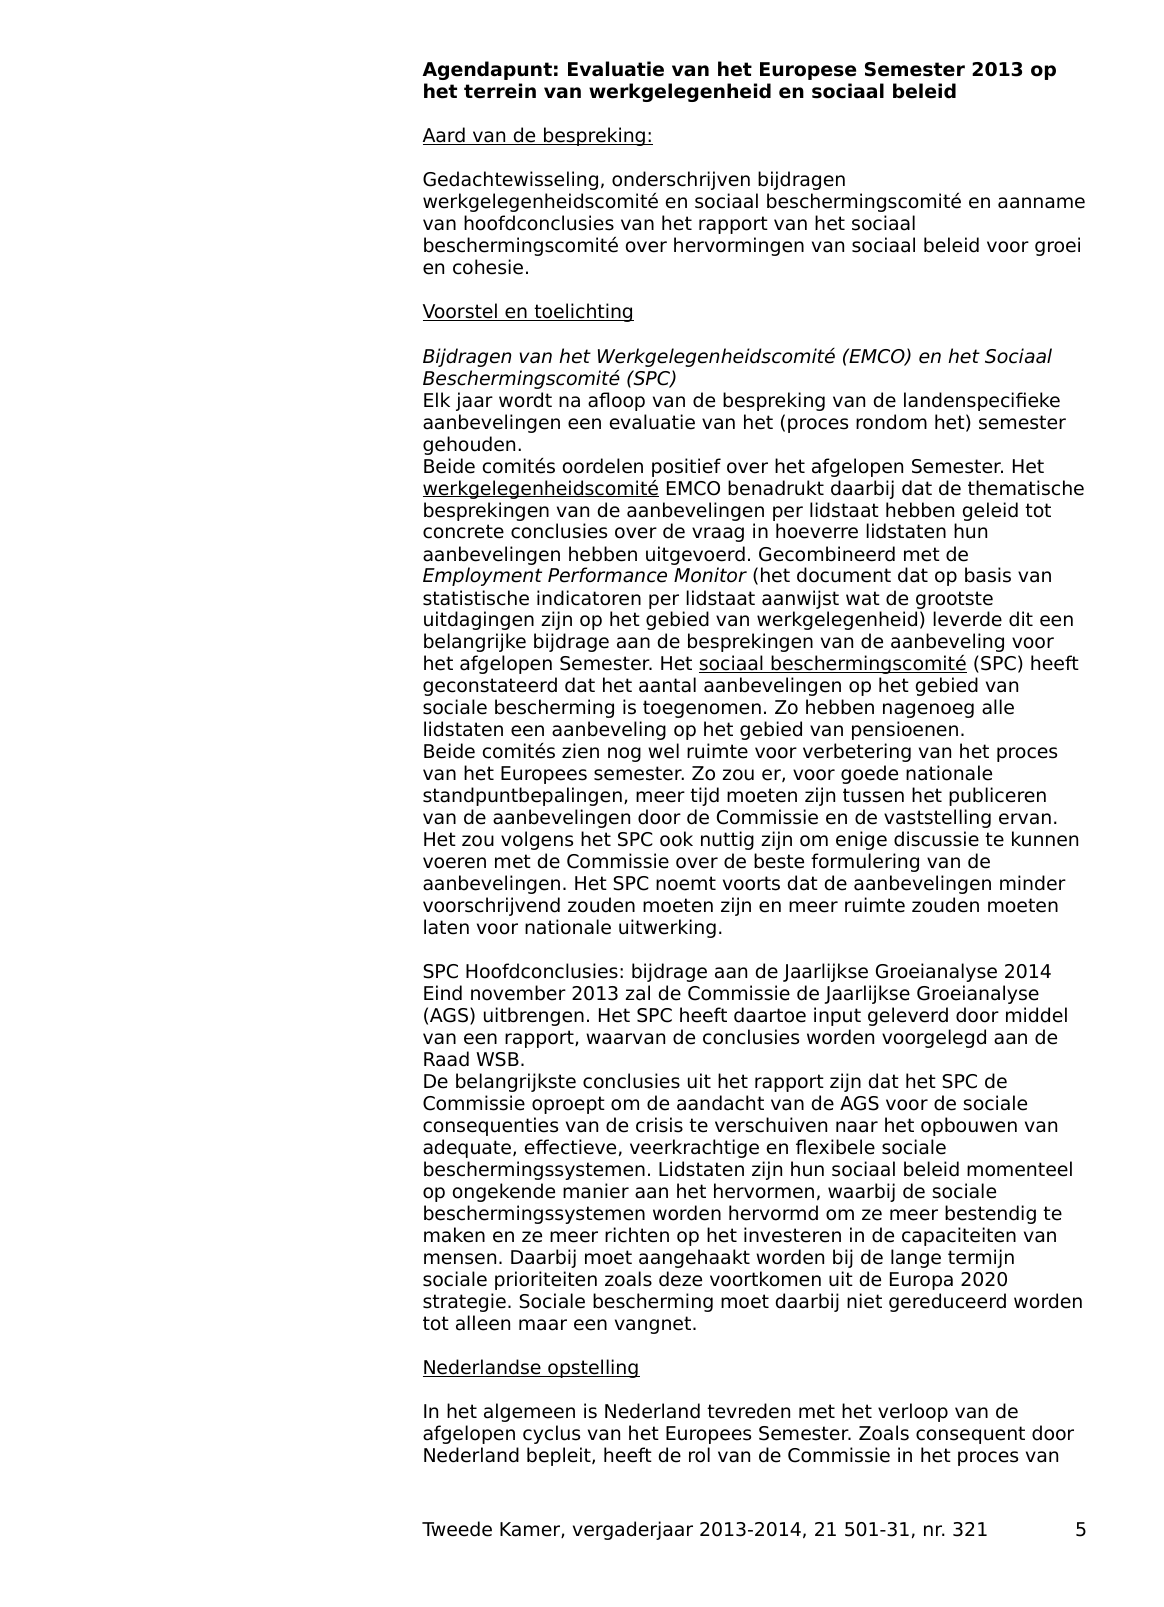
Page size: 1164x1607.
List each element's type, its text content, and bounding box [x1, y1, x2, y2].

text Gedachtewisseling, onderschrijven bijdragen werkgelegenheidscomité en sociaal beschermingscomité en aanname van hoofdconclusies van het rapport van het sociaal beschermingscomité over hervormingen van sociaal beleid voor groei en cohesie. [422, 169, 1087, 279]
subtitle Agendapunt: Evaluatie van het Europese Semester 2013 op het terrein van werkgelegenheid en sociaal beleid [422, 59, 1087, 103]
subtitle Aard van de bespreking: [422, 125, 1087, 147]
subtitle Voorstel en toelichting [422, 301, 1087, 323]
text Beide comités oordelen positief over het afgelopen Semester. Het werkgelegenheidscomité EMCO benadrukt daarbij dat de thematische besprekingen van de aanbevelingen per lidstaat hebben geleid tot concrete conclusies over de vraag in hoeverre lidstaten hun aanbevelingen hebben uitgevoerd. Gecombineerd met de Employment Performance Monitor (het document dat op basis van statistische indicatoren per lidstaat aanwijst wat de grootste uitdagingen zijn op het gebied van werkgelegenheid) leverde dit een belangrijke bijdrage aan de besprekingen van de aanbeveling voor het afgelopen Semester. Het sociaal beschermingscomité (SPC) heeft geconstateerd dat het aantal aanbevelingen op het gebied van sociale bescherming is toegenomen. Zo hebben nagenoeg alle lidstaten een aanbeveling op het gebied van pensioenen. [422, 456, 1087, 741]
text Beide comités zien nog wel ruimte voor verbetering van het proces van het Europees semester. Zo zou er, voor goede nationale standpuntbepalingen, meer tijd moeten zijn tussen het publiceren van de aanbevelingen door de Commissie en de vaststelling ervan. Het zou volgens het SPC ook nuttig zijn om enige discussie te kunnen voeren met de Commissie over de beste formulering van de aanbevelingen. Het SPC noemt voorts dat de aanbevelingen minder voorschrijvend zouden moeten zijn en meer ruimte zouden moeten laten voor nationale uitwerking. [422, 741, 1087, 939]
subtitle Nederlandse opstelling [422, 1357, 1087, 1379]
text Elk jaar wordt na afloop van de bespreking van de landenspecifieke aanbevelingen een evaluatie van het (proces rondom het) semester gehouden. [422, 389, 1087, 456]
text Bijdragen van het Werkgelegenheidscomité (EMCO) en het Sociaal Beschermingscomité (SPC) [422, 346, 1087, 389]
text De belangrijkste conclusies uit het rapport zijn dat het SPC de Commissie oproept om de aandacht van de AGS voor de sociale consequenties van de crisis te verschuiven naar het opbouwen van adequate, effectieve, veerkrachtige en flexibele sociale beschermingssystemen. Lidstaten zijn hun sociaal beleid momenteel op ongekende manier aan het hervormen, waarbij de sociale beschermingssystemen worden hervormd om ze meer bestendig te maken en ze meer richten op het investeren in de capaciteiten van mensen. Daarbij moet aangehaakt worden bij de lange termijn sociale prioriteiten zoals deze voortkomen uit de Europa 2020 strategie. Sociale bescherming moet daarbij niet gereduceerd worden tot alleen maar een vangnet. [422, 1071, 1087, 1335]
text SPC Hoofdconclusies: bijdrage aan de Jaarlijkse Groeianalyse 2014 [422, 961, 1087, 983]
text In het algemeen is Nederland tevreden met het verloop van de afgelopen cyclus van het Europees Semester. Zoals consequent door Nederland bepleit, heeft de rol van de Commissie in het proces van [422, 1401, 1087, 1467]
text Eind november 2013 zal de Commissie de Jaarlijkse Groeianalyse (AGS) uitbrengen. Het SPC heeft daartoe input geleverd door middel van een rapport, waarvan de conclusies worden voorgelegd aan de Raad WSB. [422, 983, 1087, 1071]
